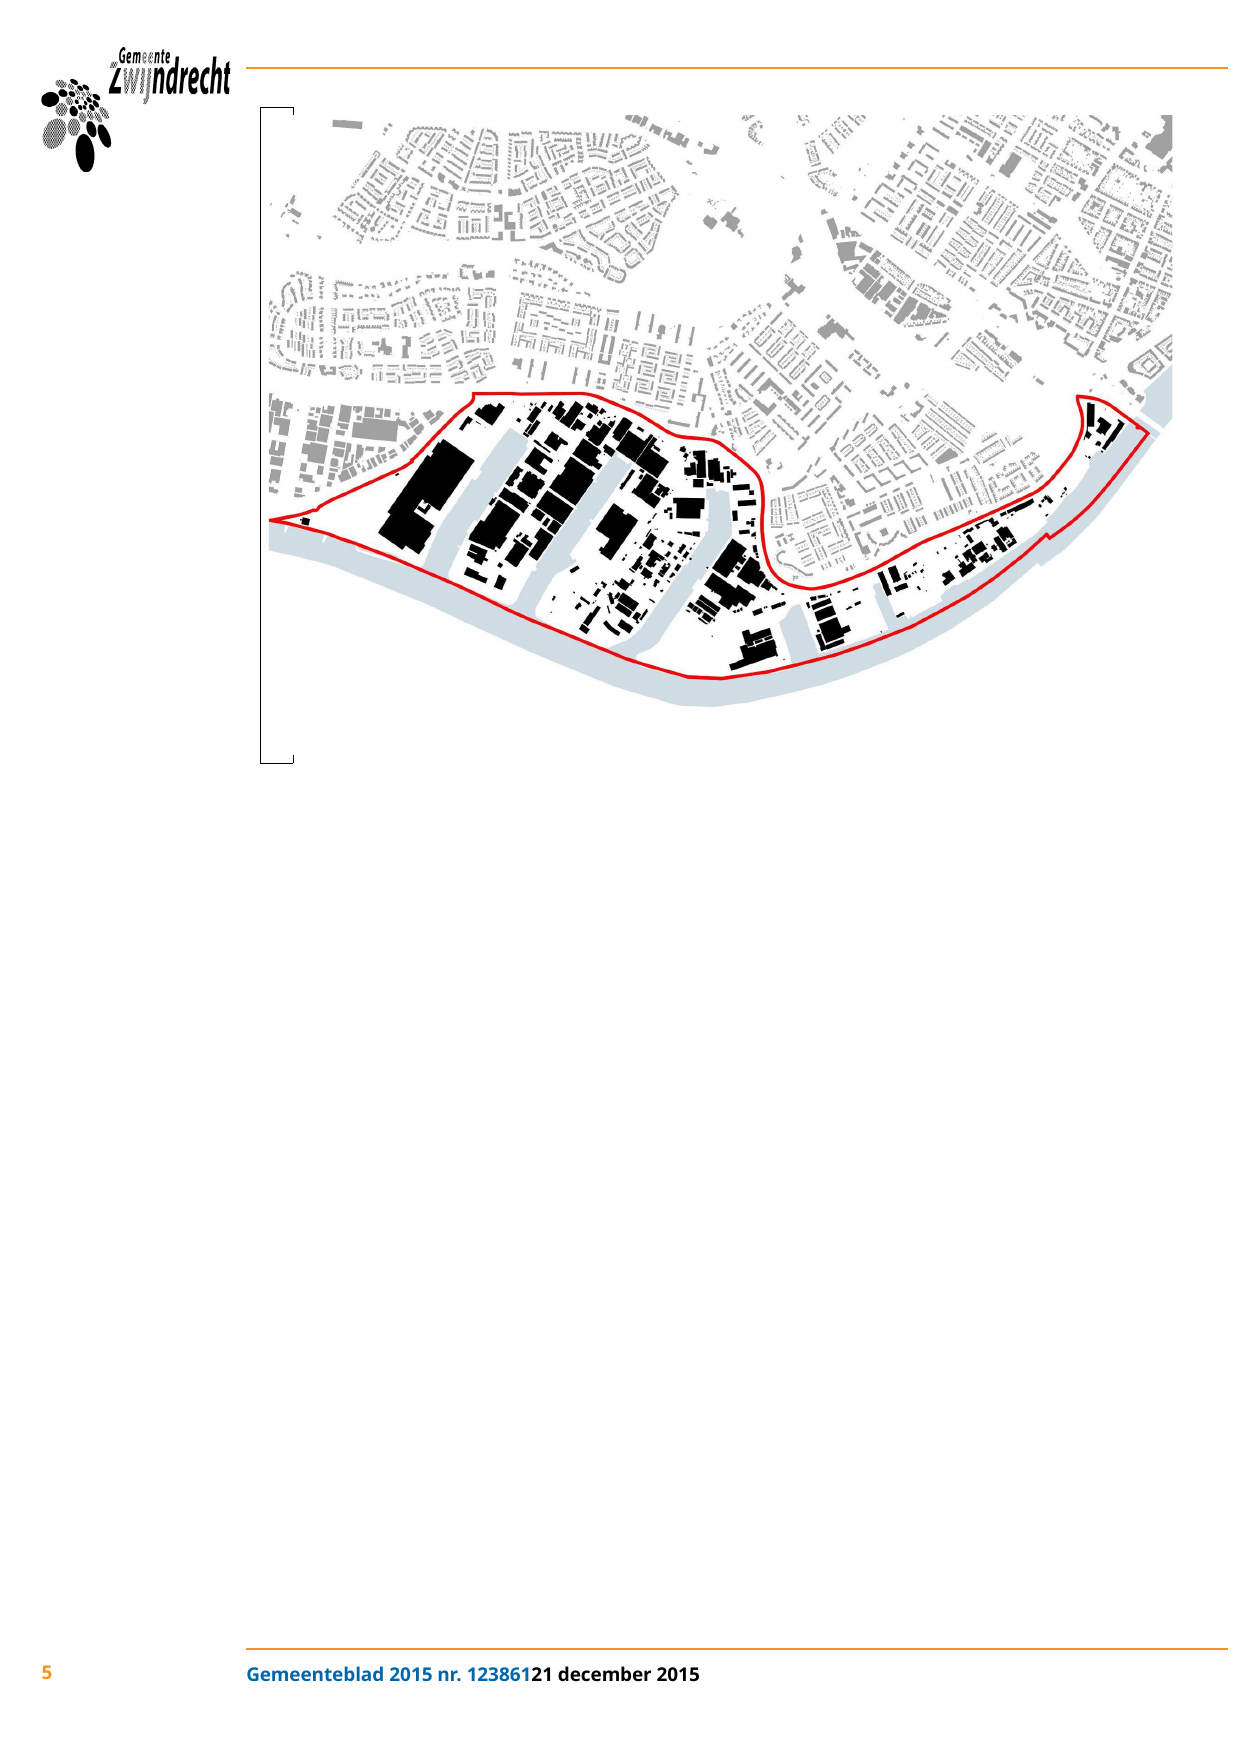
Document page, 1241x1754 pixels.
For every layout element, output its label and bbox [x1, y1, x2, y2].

picture [268, 115, 1173, 755]
picture [41, 47, 231, 172]
